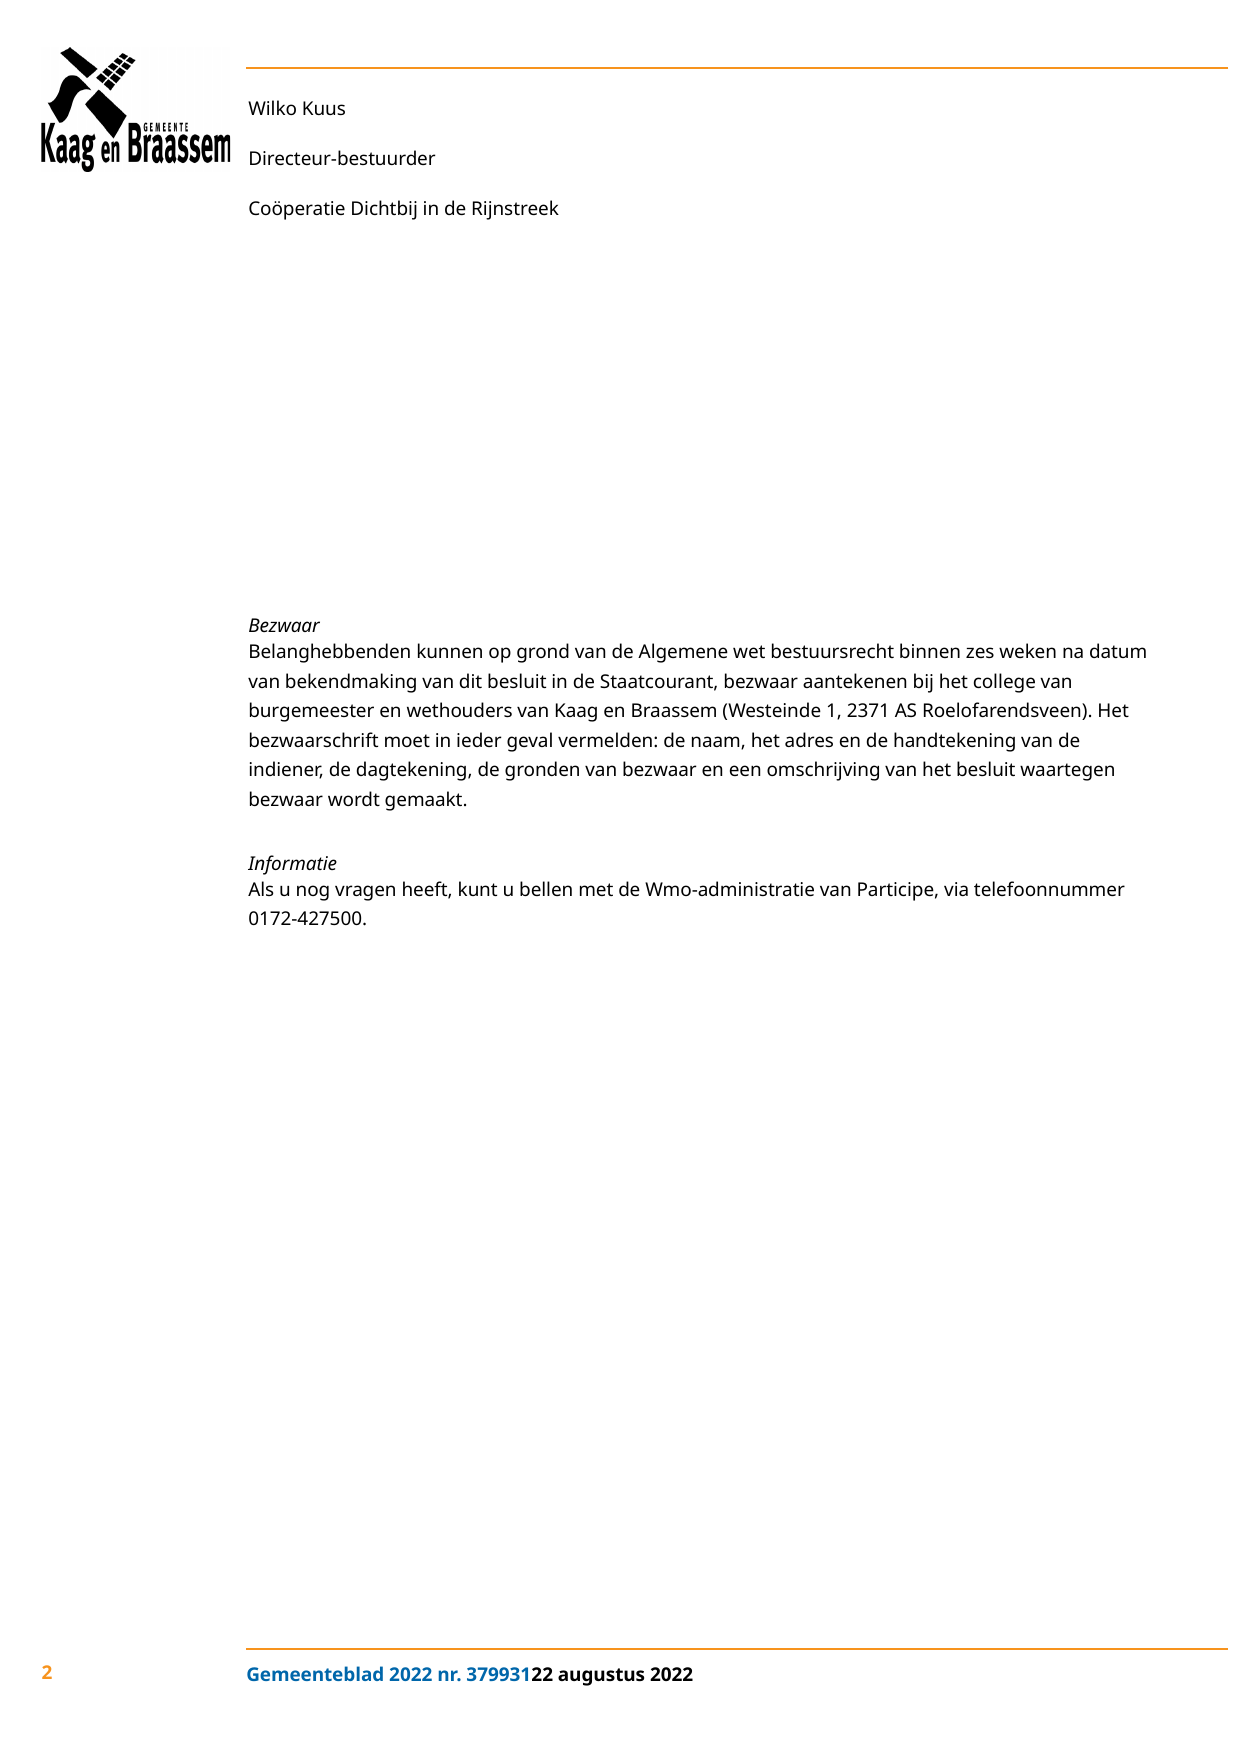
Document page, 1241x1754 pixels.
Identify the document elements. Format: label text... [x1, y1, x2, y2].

text Informatie [248, 850, 1152, 876]
text Belanghebbenden kunnen op grond van de Algemene wet bestuursrecht binnen zes weken na datum van bekendmaking van dit besluit in de Staatcourant, bezwaar aantekenen bij het college van burgemeester en wethouders van Kaag en Braassem (Westeinde 1, 2371 AS Roelofarendsveen). Het bezwaarschrift moet in ieder geval vermelden: de naam, het adres en de handtekening van de indiener, de dagtekening, de gronden van bezwaar en een omschrijving van het besluit waartegen bezwaar wordt gemaakt. [248, 638, 1152, 812]
text Als u nog vragen heeft, kunt u bellen met de Wmo-administratie van Participe, via telefoonnummer 0172-427500. [248, 876, 1152, 931]
text Coöperatie Dichtbij in de Rijnstreek [248, 196, 1152, 221]
text Wilko Kuus [248, 95, 1152, 121]
picture [41, 47, 231, 172]
text Bezwaar [248, 612, 1152, 638]
text Directeur-bestuurder [248, 145, 1152, 171]
